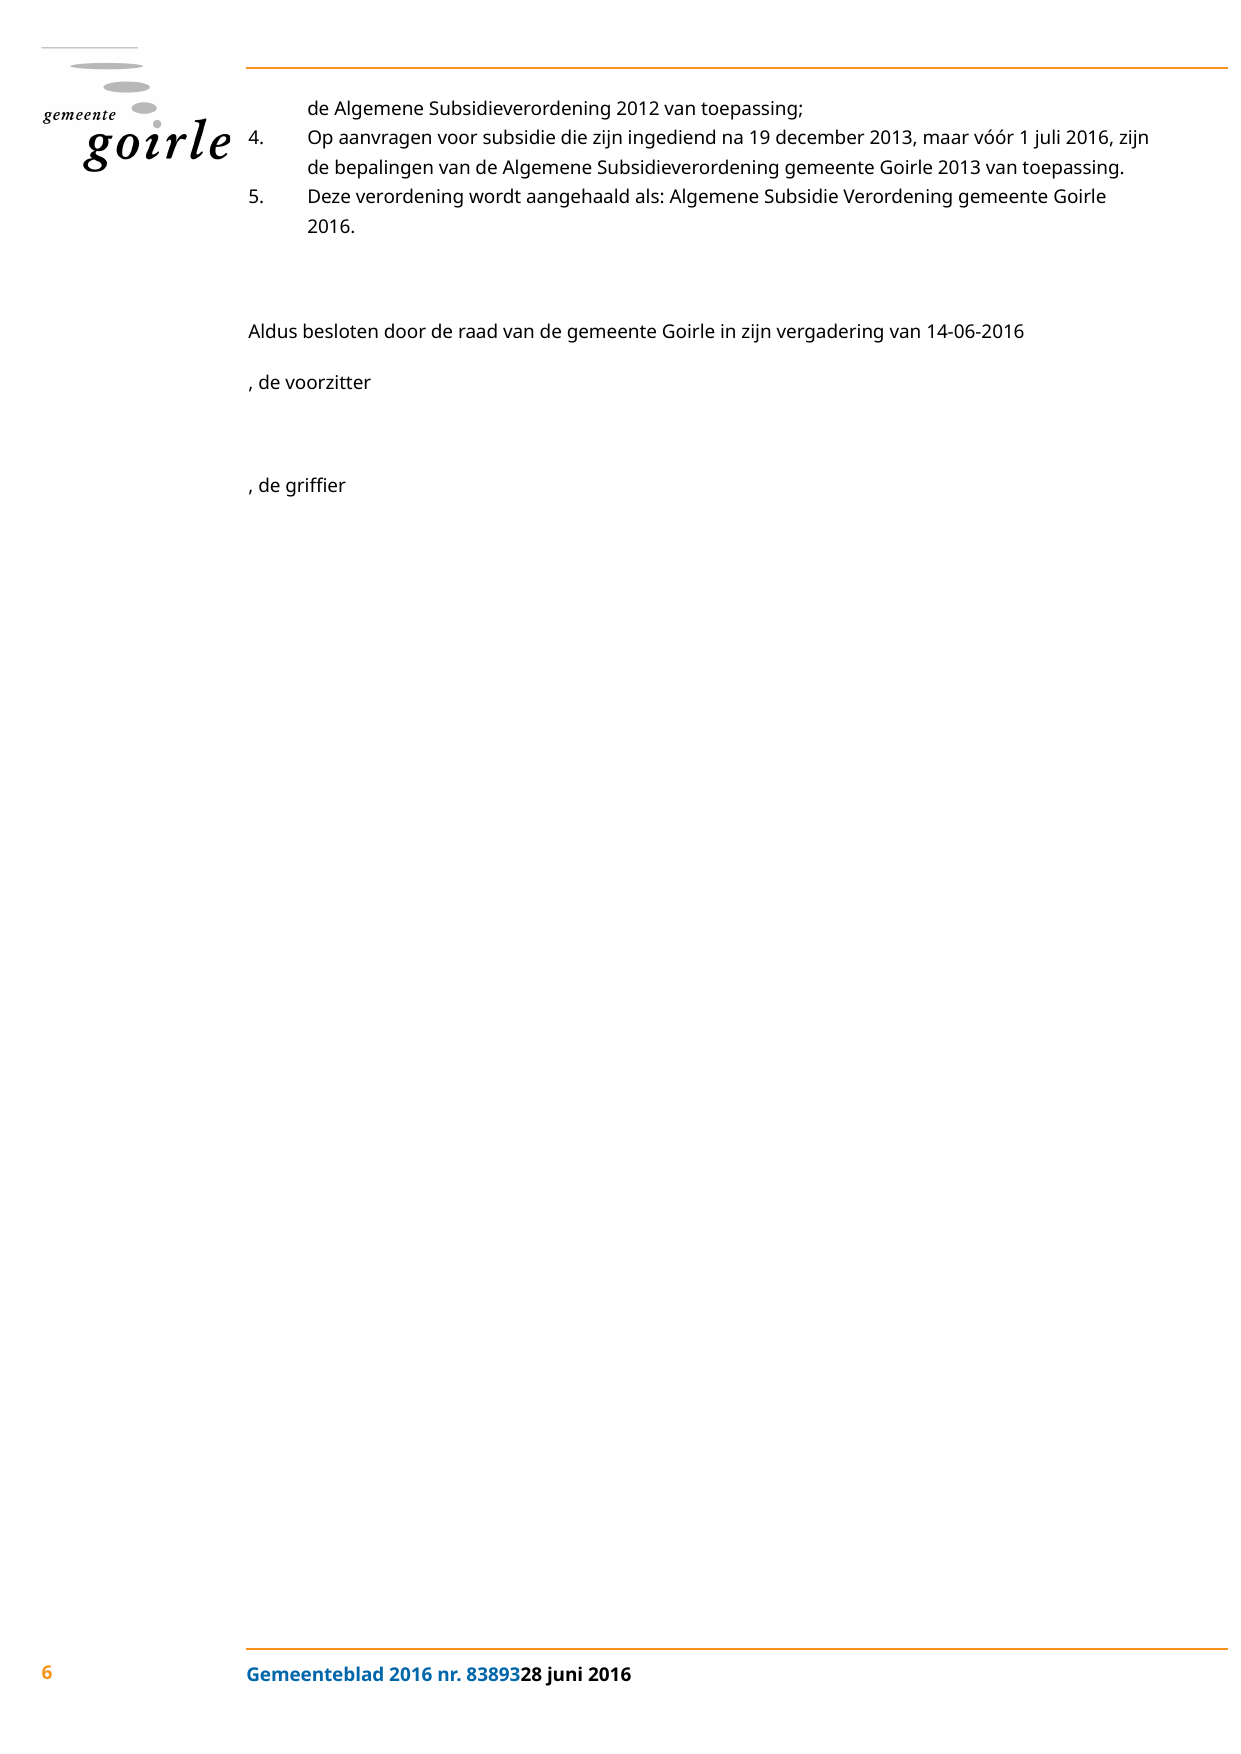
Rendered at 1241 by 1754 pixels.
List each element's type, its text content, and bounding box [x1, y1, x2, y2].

picture [41, 47, 231, 172]
list Deze verordening wordt aangehaald als: Algemene Subsidie Verordening gemeente Goirle 2016. [248, 183, 1152, 239]
text , de voorzitter [248, 369, 1152, 395]
list de Algemene Subsidieverordening 2012 van toepassing; [248, 95, 1152, 121]
text Aldus besloten door de raad van de gemeente Goirle in zijn vergadering van 14-06-2016 [248, 318, 1152, 344]
text , de griffier [248, 472, 1152, 498]
list Op aanvragen voor subsidie die zijn ingediend na 19 december 2013, maar vóór 1 juli 2016, zijn de bepalingen van de Algemene Subsidieverordening gemeente Goirle 2013 van toepassing. [248, 124, 1152, 180]
